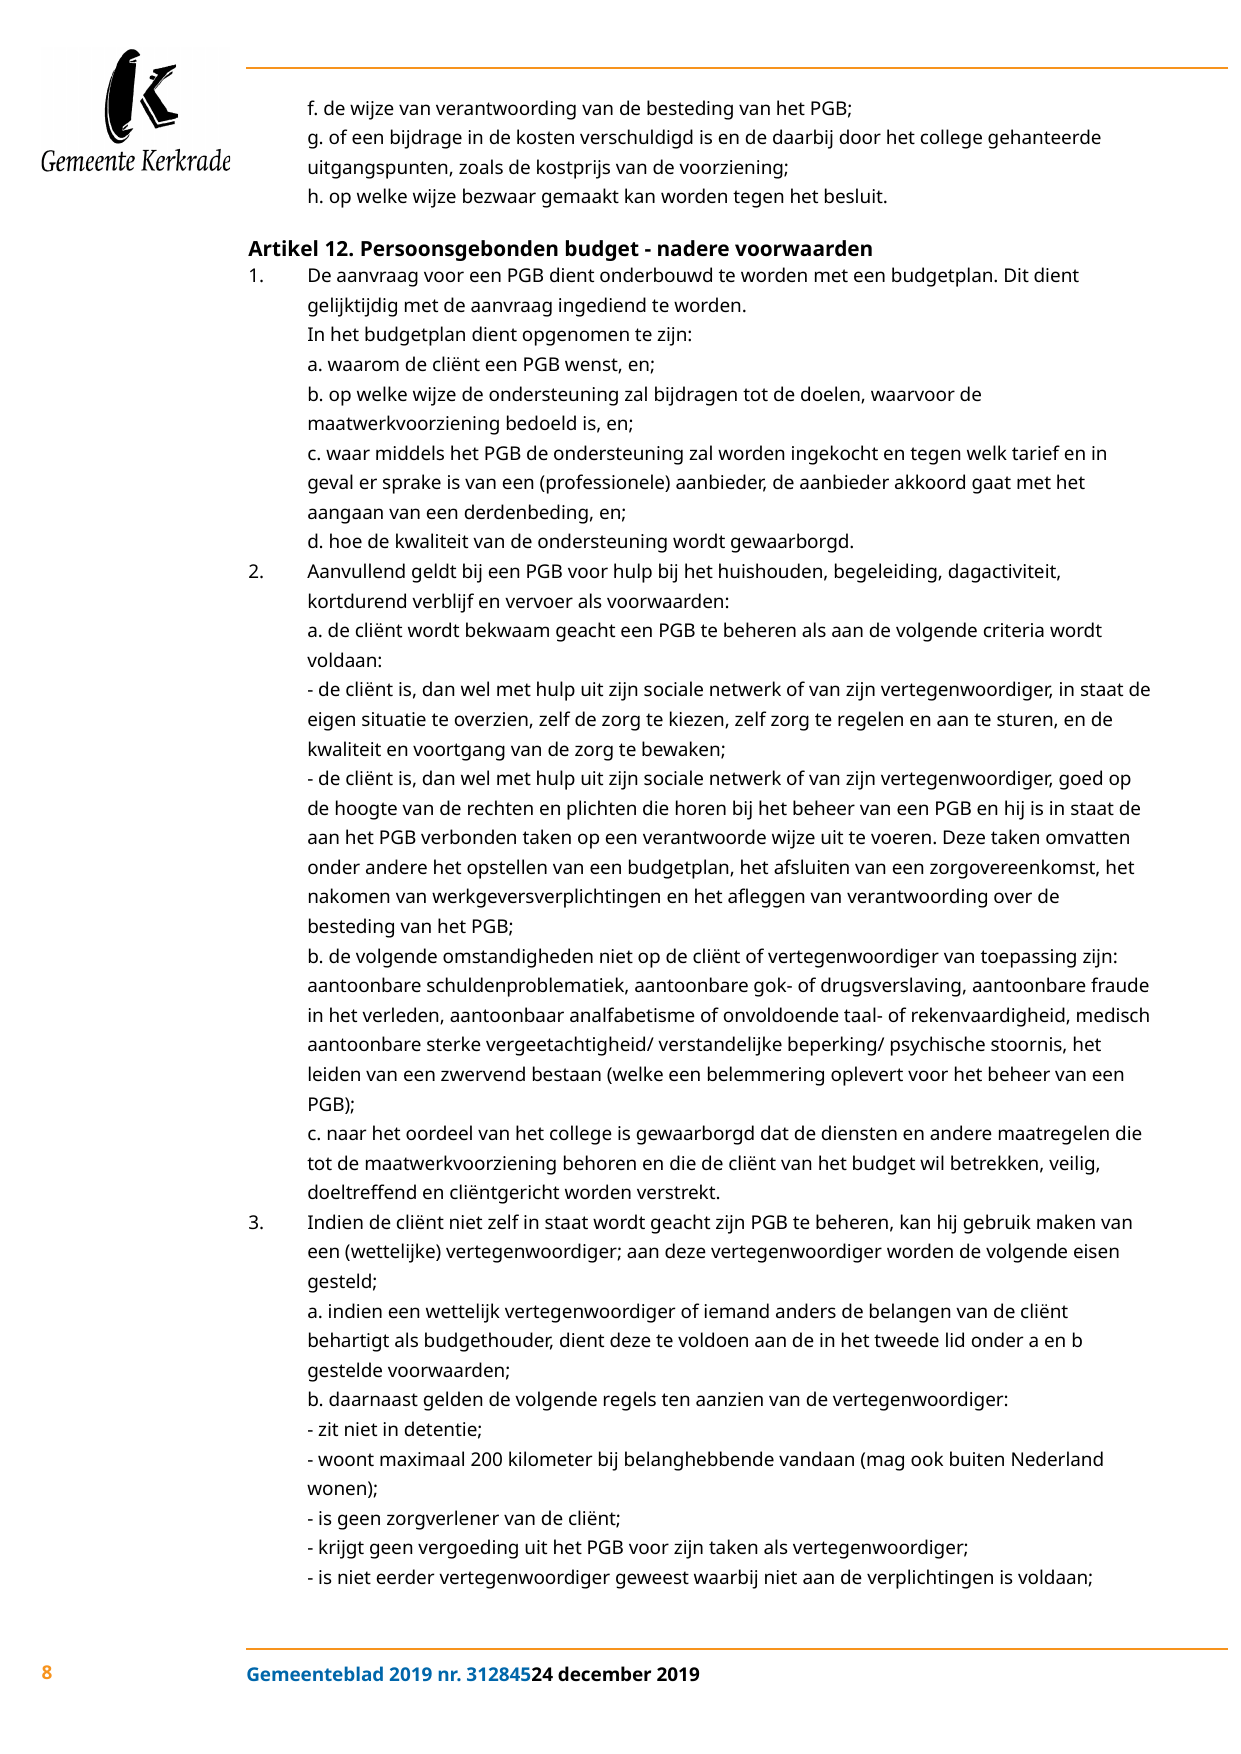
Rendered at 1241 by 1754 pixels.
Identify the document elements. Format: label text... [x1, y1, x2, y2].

list - de cliënt is, dan wel met hulp uit zijn sociale netwerk of van zijn vertegenwoordiger, goed op de hoogte van de rechten en plichten die horen bij het beheer van een PGB en hij is in staat de aan het PGB verbonden taken op een verantwoorde wijze uit te voeren. Deze taken omvatten onder andere het opstellen van een budgetplan, het afsluiten van een zorgovereenkomst, het nakomen van werkgeversverplichtingen en het afleggen van verantwoording over de besteding van het PGB; [248, 765, 1152, 939]
list - krijgt geen vergoeding uit het PGB voor zijn taken als vertegenwoordiger; [248, 1534, 1152, 1560]
list b. de volgende omstandigheden niet op de cliënt of vertegenwoordiger van toepassing zijn: aantoonbare schuldenproblematiek, aantoonbare gok- of drugsverslaving, aantoonbare fraude in het verleden, aantoonbaar analfabetisme of onvoldoende taal- of rekenvaardigheid, medisch aantoonbare sterke vergeetachtigheid/ verstandelijke beperking/ psychische stoornis, het leiden van een zwervend bestaan (welke een belemmering oplevert voor het beheer van een PGB); [248, 943, 1152, 1116]
picture [41, 47, 231, 172]
list Aanvullend geldt bij een PGB voor hulp bij het huishouden, begeleiding, dagactiviteit, kortdurend verblijf en vervoer als voorwaarden: [248, 558, 1152, 613]
list - woont maximaal 200 kilometer bij belanghebbende vandaan (mag ook buiten Nederland wonen); [248, 1446, 1152, 1501]
list a. waarom de cliënt een PGB wenst, en; [248, 351, 1152, 377]
list - is geen zorgverlener van de cliënt; [248, 1505, 1152, 1531]
list - de cliënt is, dan wel met hulp uit zijn sociale netwerk of van zijn vertegenwoordiger, in staat de eigen situatie te overzien, zelf de zorg te kiezen, zelf zorg te regelen en aan te sturen, en de kwaliteit en voortgang van de zorg te bewaken; [248, 677, 1152, 761]
list - is niet eerder vertegenwoordiger geweest waarbij niet aan de verplichtingen is voldaan; [248, 1564, 1152, 1590]
list b. op welke wijze de ondersteuning zal bijdragen tot de doelen, waarvoor de maatwerkvoorziening bedoeld is, en; [248, 381, 1152, 436]
list c. naar het oordeel van het college is gewaarborgd dat de diensten en andere maatregelen die tot de maatwerkvoorziening behoren en die de cliënt van het budget wil betrekken, veilig, doeltreffend en cliëntgericht worden verstrekt. [248, 1120, 1152, 1205]
list a. indien een wettelijk vertegenwoordiger of iemand anders de belangen van de cliënt behartigt als budgethouder, dient deze te voldoen aan de in het tweede lid onder a en b gestelde voorwaarden; [248, 1298, 1152, 1383]
text Artikel 12. Persoonsgebonden budget - nadere voorwaarden [248, 234, 1152, 262]
list Indien de cliënt niet zelf in staat wordt geacht zijn PGB te beheren, kan hij gebruik maken van een (wettelijke) vertegenwoordiger; aan deze vertegenwoordiger worden de volgende eisen gesteld; [248, 1209, 1152, 1294]
list g. of een bijdrage in de kosten verschuldigd is en de daarbij door het college gehanteerde uitgangspunten, zoals de kostprijs van de voorziening; [248, 124, 1152, 180]
list De aanvraag voor een PGB dient onderbouwd te worden met een budgetplan. Dit dient gelijktijdig met de aanvraag ingediend te worden. [248, 262, 1152, 318]
list d. hoe de kwaliteit van de ondersteuning wordt gewaarborgd. [248, 529, 1152, 554]
list In het budgetplan dient opgenomen te zijn: [248, 322, 1152, 347]
list b. daarnaast gelden de volgende regels ten aanzien van de vertegenwoordiger: [248, 1387, 1152, 1412]
list a. de cliënt wordt bekwaam geacht een PGB te beheren als aan de volgende criteria wordt voldaan: [248, 617, 1152, 673]
list h. op welke wijze bezwaar gemaakt kan worden tegen het besluit. [248, 183, 1152, 209]
list f. de wijze van verantwoording van de besteding van het PGB; [248, 95, 1152, 121]
list c. waar middels het PGB de ondersteuning zal worden ingekocht en tegen welk tarief en in geval er sprake is van een (professionele) aanbieder, de aanbieder akkoord gaat met het aangaan van een derdenbeding, en; [248, 440, 1152, 525]
list - zit niet in detentie; [248, 1416, 1152, 1442]
